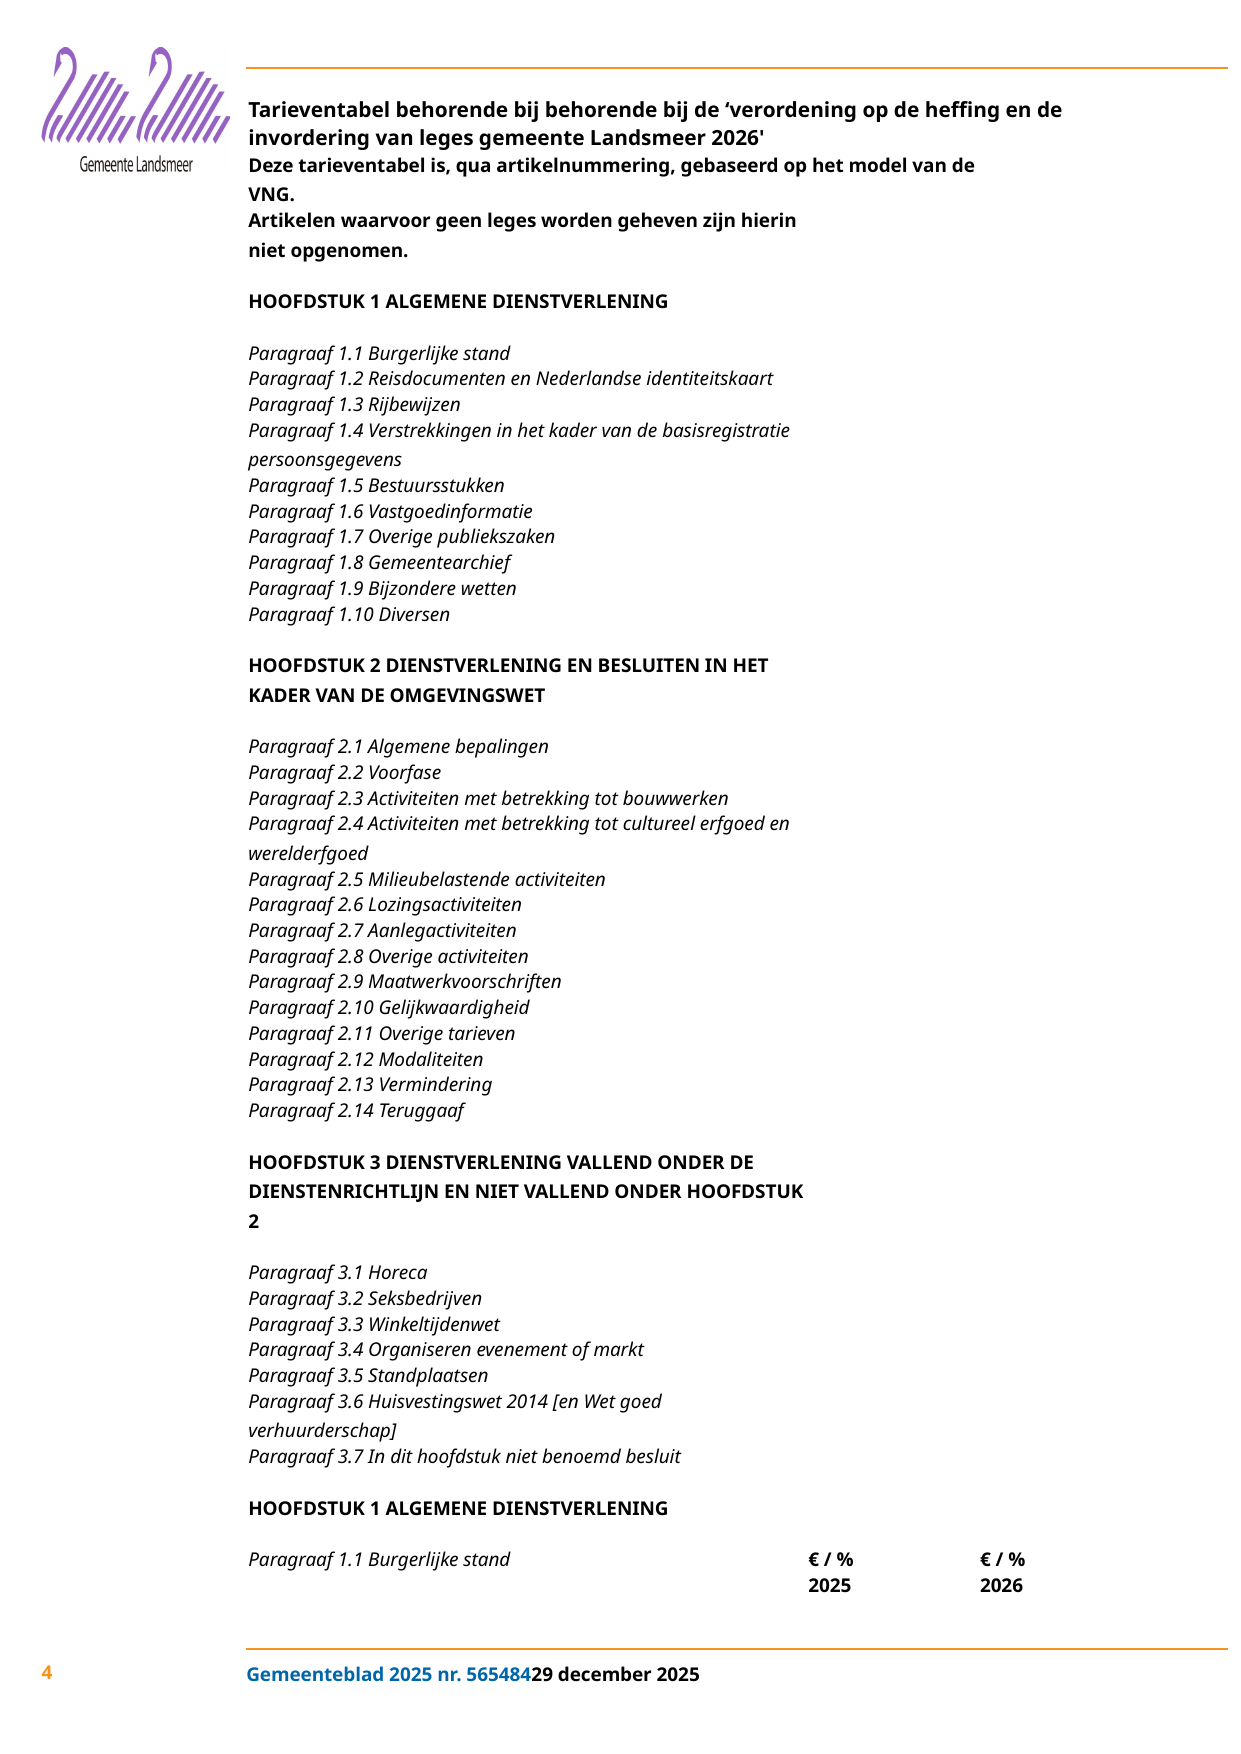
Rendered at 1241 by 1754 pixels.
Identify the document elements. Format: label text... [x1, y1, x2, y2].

table_cell HOOFDSTUK 1 ALGEMENE DIENSTVERLENING [248, 1495, 808, 1521]
table_cell [980, 917, 1152, 943]
table_cell Paragraaf 1.1 Burgerlijke stand [248, 340, 808, 365]
table_cell [980, 1521, 1152, 1546]
table_cell Paragraaf 2.7 Aanlegactiviteiten [248, 917, 808, 943]
table_cell 2025 [808, 1572, 980, 1598]
table_cell Paragraaf 1.7 Overige publiekszaken [248, 524, 808, 549]
table_cell € / % [980, 1546, 1152, 1572]
table_cell [980, 498, 1152, 524]
table_cell [808, 391, 980, 417]
table_cell [808, 1285, 980, 1311]
table_cell [248, 1469, 808, 1495]
table_cell [980, 969, 1152, 994]
table_cell [808, 917, 980, 943]
table_cell [980, 1444, 1152, 1469]
table_cell Paragraaf 2.8 Overige activiteiten [248, 943, 808, 969]
table_cell [808, 1521, 980, 1546]
table_cell HOOFDSTUK 2 DIENSTVERLENING EN BESLUITEN IN HET KADER VAN DE OMGEVINGSWET [248, 652, 808, 708]
table_cell Paragraaf 2.6 Lozingsactiviteiten [248, 892, 808, 917]
table_cell [808, 1337, 980, 1362]
table_cell [808, 1388, 980, 1443]
table_cell [808, 207, 980, 262]
table_cell [808, 1495, 980, 1521]
table_cell HOOFDSTUK 1 ALGEMENE DIENSTVERLENING [248, 288, 808, 314]
table_cell [808, 652, 980, 708]
table_cell Paragraaf 2.11 Overige tarieven [248, 1020, 808, 1046]
table_cell Paragraaf 2.9 Maatwerkvoorschriften [248, 969, 808, 994]
table_cell [808, 1234, 980, 1259]
table_cell [248, 708, 808, 733]
table_cell [248, 1234, 808, 1259]
table_cell [980, 207, 1152, 262]
table_cell [980, 263, 1152, 288]
table_cell [808, 340, 980, 365]
table_cell [808, 575, 980, 601]
table_cell [808, 1020, 980, 1046]
table_cell [980, 391, 1152, 417]
table_cell [980, 811, 1152, 866]
table_cell [980, 1363, 1152, 1388]
table_cell [980, 472, 1152, 498]
table_cell [980, 759, 1152, 785]
table_cell [980, 1285, 1152, 1311]
table_cell Paragraaf 2.3 Activiteiten met betrekking tot bouwwerken [248, 785, 808, 811]
table_cell [808, 1098, 980, 1123]
table_cell [980, 1072, 1152, 1097]
table_cell HOOFDSTUK 3 DIENSTVERLENING VALLEND ONDER DE DIENSTENRICHTLIJN EN NIET VALLEND ONDER HOOFDSTUK 2 [248, 1149, 808, 1234]
table_cell [980, 1469, 1152, 1495]
table_cell Paragraaf 3.3 Winkeltijdenwet [248, 1311, 808, 1337]
table_cell [980, 314, 1152, 340]
table_cell [808, 943, 980, 969]
table_cell [808, 1046, 980, 1072]
table_cell [980, 1020, 1152, 1046]
table_cell [980, 1149, 1152, 1234]
table_cell [248, 627, 808, 652]
table_cell Artikelen waarvoor geen leges worden geheven zijn hierin niet opgenomen. [248, 207, 808, 262]
table_cell [808, 472, 980, 498]
table_cell [808, 785, 980, 811]
table_cell Paragraaf 2.4 Activiteiten met betrekking tot cultureel erfgoed en werelderfgoed [248, 811, 808, 866]
table_cell [808, 1072, 980, 1097]
table_cell [980, 652, 1152, 708]
table_cell [808, 288, 980, 314]
table_cell [980, 627, 1152, 652]
table_cell [980, 733, 1152, 759]
table_cell [808, 1123, 980, 1149]
table_cell Paragraaf 1.3 Rijbewijzen [248, 391, 808, 417]
table_cell [980, 1046, 1152, 1072]
table_cell [980, 1311, 1152, 1337]
table_cell [808, 1444, 980, 1469]
picture [41, 47, 231, 172]
table_cell [980, 417, 1152, 472]
table_cell [248, 1572, 808, 1598]
table_cell [980, 524, 1152, 549]
table_cell [980, 1388, 1152, 1443]
table_cell Paragraaf 3.2 Seksbedrijven [248, 1285, 808, 1311]
table_cell Paragraaf 1.5 Bestuursstukken [248, 472, 808, 498]
table_cell [808, 498, 980, 524]
table_cell [980, 892, 1152, 917]
table_cell [980, 549, 1152, 575]
table_cell [808, 1311, 980, 1337]
table_cell [808, 995, 980, 1020]
table_cell [808, 627, 980, 652]
table_cell Paragraaf 3.6 Huisvestingswet 2014 [en Wet goed verhuurderschap] [248, 1388, 808, 1443]
table_cell [248, 1123, 808, 1149]
table_cell Paragraaf 1.8 Gemeentearchief [248, 549, 808, 575]
table_cell [808, 759, 980, 785]
table_header [980, 152, 1152, 207]
table_cell Paragraaf 1.4 Verstrekkingen in het kader van de basisregistratie persoonsgegevens [248, 417, 808, 472]
table_cell Paragraaf 2.1 Algemene bepalingen [248, 733, 808, 759]
table_cell [808, 892, 980, 917]
table_cell Paragraaf 2.13 Vermindering [248, 1072, 808, 1097]
table_cell Paragraaf 1.10 Diversen [248, 601, 808, 627]
table_cell [808, 733, 980, 759]
table_cell [980, 943, 1152, 969]
table_cell Paragraaf 1.1 Burgerlijke stand [248, 1546, 808, 1572]
table_cell [248, 1521, 808, 1546]
table_cell [980, 1337, 1152, 1362]
table_cell Paragraaf 3.1 Horeca [248, 1260, 808, 1285]
table_cell € / % [808, 1546, 980, 1572]
table_cell [980, 288, 1152, 314]
table_cell [980, 708, 1152, 733]
table_cell [980, 866, 1152, 892]
text Tarieventabel behorende bij behorende bij de ‘verordening op de heffing en de invordering van leges gemeente Landsmeer 2026' [248, 95, 1152, 152]
table_cell 2026 [980, 1572, 1152, 1598]
table_cell Paragraaf 3.7 In dit hoofdstuk niet benoemd besluit [248, 1444, 808, 1469]
table_cell Paragraaf 3.5 Standplaatsen [248, 1363, 808, 1388]
table_cell [248, 263, 808, 288]
table_cell [980, 1234, 1152, 1259]
table_cell [808, 524, 980, 549]
table_cell [808, 969, 980, 994]
table_cell [980, 1123, 1152, 1149]
table_cell [808, 263, 980, 288]
table_cell Paragraaf 1.6 Vastgoedinformatie [248, 498, 808, 524]
table_cell [808, 314, 980, 340]
table_cell [808, 811, 980, 866]
table_cell [808, 866, 980, 892]
table_cell Paragraaf 2.12 Modaliteiten [248, 1046, 808, 1072]
table_cell [980, 575, 1152, 601]
table_cell [980, 995, 1152, 1020]
table_header Deze tarieventabel is, qua artikelnummering, gebaseerd op het model van de VNG. [248, 152, 980, 207]
table_cell [808, 1149, 980, 1234]
table_cell [808, 1260, 980, 1285]
table_cell Paragraaf 3.4 Organiseren evenement of markt [248, 1337, 808, 1362]
table_cell [980, 1495, 1152, 1521]
table_cell [808, 1469, 980, 1495]
table_cell [808, 708, 980, 733]
table_cell Paragraaf 2.2 Voorfase [248, 759, 808, 785]
table_cell [808, 365, 980, 391]
table_cell [980, 601, 1152, 627]
table_cell Paragraaf 1.9 Bijzondere wetten [248, 575, 808, 601]
table_cell [980, 340, 1152, 365]
table_cell [808, 417, 980, 472]
table_cell [980, 1098, 1152, 1123]
table_cell [980, 365, 1152, 391]
table_cell [808, 549, 980, 575]
table_cell Paragraaf 2.14 Teruggaaf [248, 1098, 808, 1123]
table_cell [808, 601, 980, 627]
table_cell Paragraaf 1.2 Reisdocumenten en Nederlandse identiteitskaart [248, 365, 808, 391]
table_cell [980, 785, 1152, 811]
table_cell [248, 314, 808, 340]
table_cell Paragraaf 2.5 Milieubelastende activiteiten [248, 866, 808, 892]
table_cell [808, 1363, 980, 1388]
table_cell [980, 1260, 1152, 1285]
table_cell Paragraaf 2.10 Gelijkwaardigheid [248, 995, 808, 1020]
